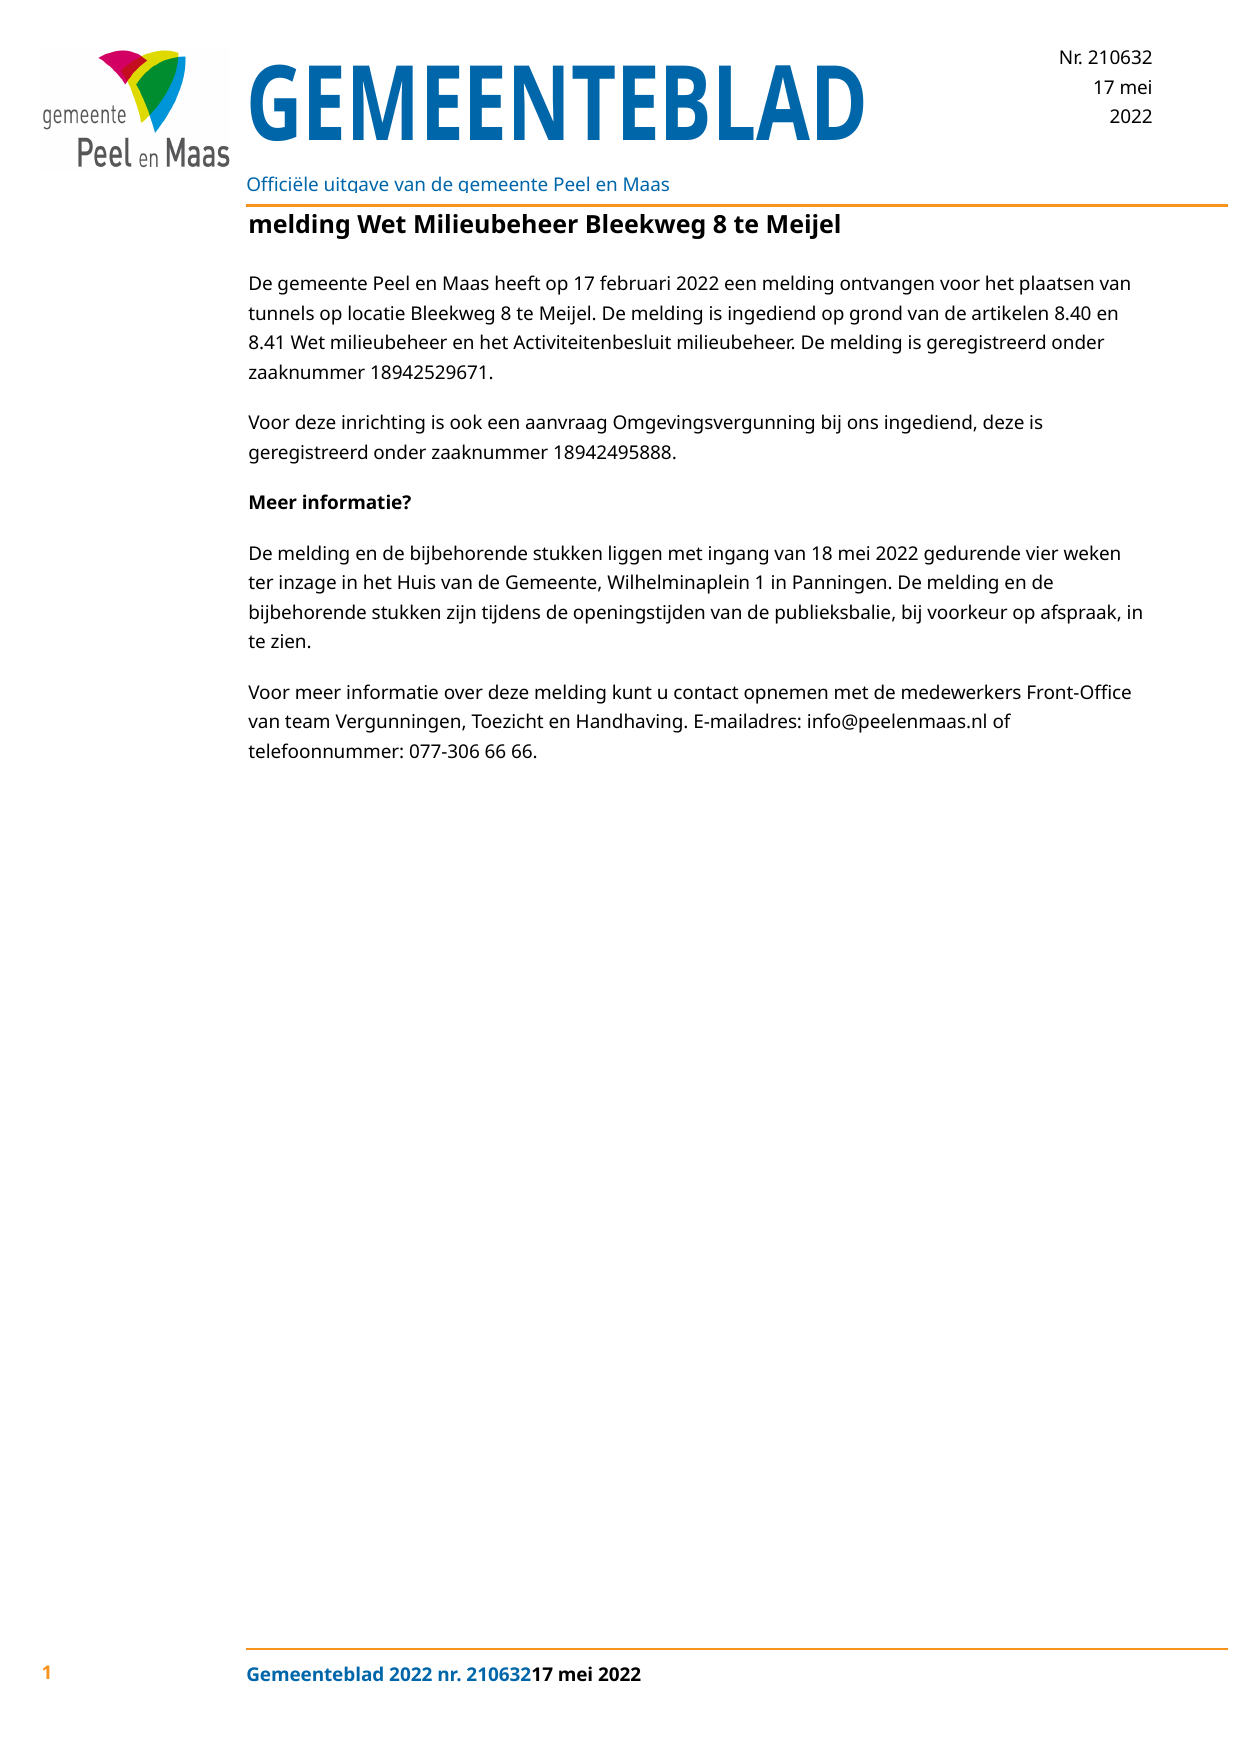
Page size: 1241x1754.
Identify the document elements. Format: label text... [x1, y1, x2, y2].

text De melding en de bijbehorende stukken liggen met ingang van 18 mei 2022 gedurende vier weken ter inzage in het Huis van de Gemeente, Wilhelminaplein 1 in Panningen. De melding en de bijbehorende stukken zijn tijdens de openingstijden van de publieksbalie, bij voorkeur op afspraak, in te zien. [248, 540, 1152, 654]
text Voor deze inrichting is ook een aanvraag Omgevingsvergunning bij ons ingediend, deze is geregistreerd onder zaaknummer 18942495888. [248, 409, 1152, 465]
picture [41, 47, 231, 172]
text melding Wet Milieubeheer Bleekweg 8 te Meijel [248, 207, 1152, 241]
text Meer informatie? [248, 489, 1152, 515]
text De gemeente Peel en Maas heeft op 17 februari 2022 een melding ontvangen voor het plaatsen van tunnels op locatie Bleekweg 8 te Meijel. De melding is ingediend op grond van de artikelen 8.40 en 8.41 Wet milieubeheer en het Activiteitenbesluit milieubeheer. De melding is geregistreerd onder zaaknummer 18942529671. [248, 270, 1152, 385]
text Voor meer informatie over deze melding kunt u contact opnemen met de medewerkers Front-Office van team Vergunningen, Toezicht en Handhaving. E-mailadres: info@peelenmaas.nl of telefoonnummer: 077-306 66 66. [248, 679, 1152, 764]
